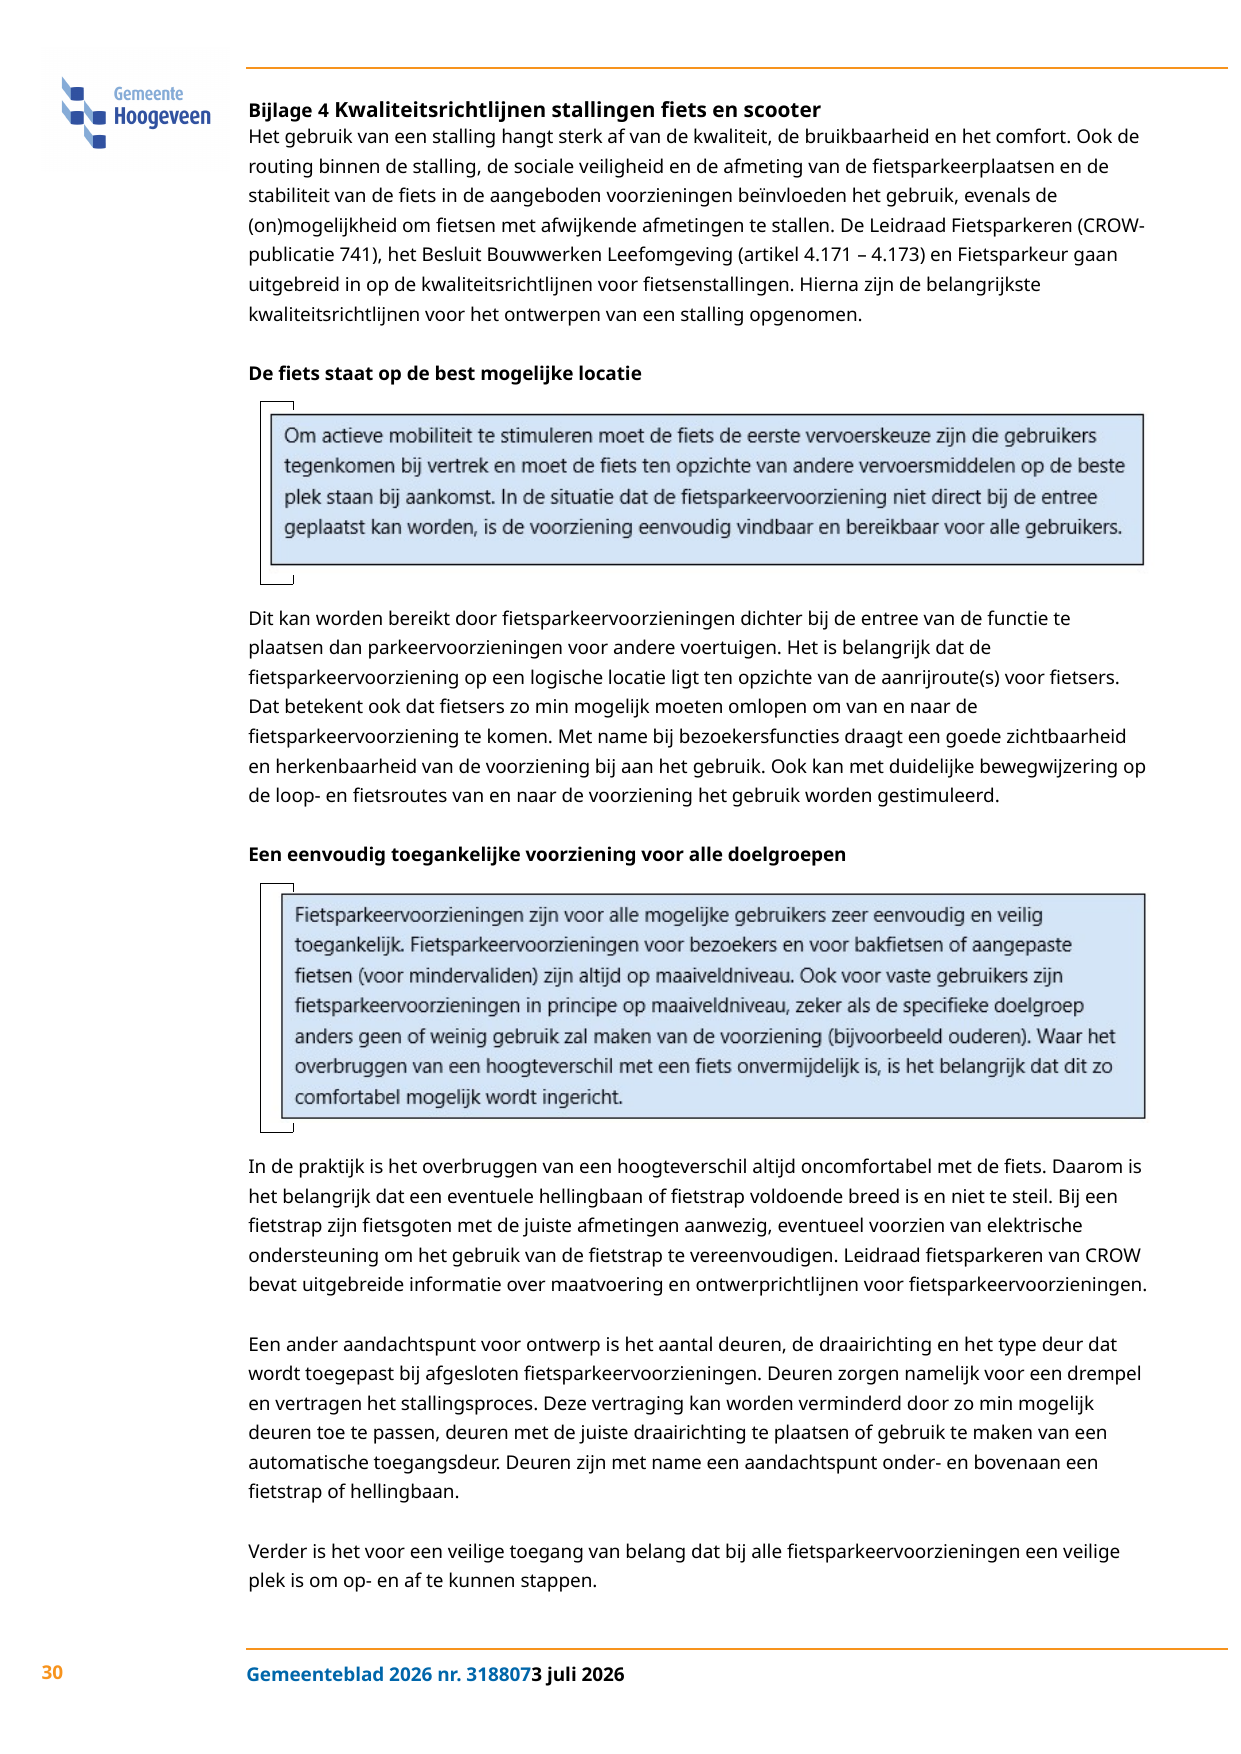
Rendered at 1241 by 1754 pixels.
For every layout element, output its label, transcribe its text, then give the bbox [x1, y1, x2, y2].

picture [268, 410, 1155, 575]
text Verder is het voor een veilige toegang van belang dat bij alle fietsparkeervoorzieningen een veilige plek is om op- en af te kunnen stappen. [248, 1538, 1152, 1593]
text De fiets staat op de best mogelijke locatie [248, 360, 1152, 386]
text Het gebruik van een stalling hangt sterk af van de kwaliteit, de bruikbaarheid en het comfort. Ook de routing binnen de stalling, de sociale veiligheid en de afmeting van de fietsparkeerplaatsen en de stabiliteit van de fiets in de aangeboden voorzieningen beïnvloeden het gebruik, evenals de (on)mogelijkheid om fietsen met afwijkende afmetingen te stallen. De Leidraad Fietsparkeren (CROW-publicatie 741), het Besluit Bouwwerken Leefomgeving (artikel 4.171 – 4.173) en Fietsparkeur gaan uitgebreid in op de kwaliteitsrichtlijnen voor fietsenstallingen. Hierna zijn de belangrijkste kwaliteitsrichtlijnen voor het ontwerpen van een stalling opgenomen. [248, 123, 1152, 327]
text Een ander aandachtspunt voor ontwerp is het aantal deuren, de draairichting en het type deur dat wordt toegepast bij afgesloten fietsparkeervoorzieningen. Deuren zorgen namelijk voor een drempel en vertragen het stallingsproces. Deze vertraging kan worden verminderd door zo min mogelijk deuren toe te passen, deuren met de juiste draairichting te plaatsen of gebruik te maken van een automatische toegangsdeur. Deuren zijn met name een aandachtspunt onder- en bovenaan een fietstrap of hellingbaan. [248, 1331, 1152, 1504]
text Een eenvoudig toegankelijke voorziening voor alle doelgroepen [248, 842, 1152, 867]
picture [268, 892, 1155, 1123]
text In de praktijk is het overbruggen van een hoogteverschil altijd oncomfortabel met de fiets. Daarom is het belangrijk dat een eventuele hellingbaan of fietstrap voldoende breed is en niet te steil. Bij een fietstrap zijn fietsgoten met de juiste afmetingen aanwezig, eventueel voorzien van elektrische ondersteuning om het gebruik van de fietstrap te vereenvoudigen. Leidraad fietsparkeren van CROW bevat uitgebreide informatie over maatvoering en ontwerprichtlijnen voor fietsparkeervoorzieningen. [248, 1153, 1152, 1297]
text Dit kan worden bereikt door fietsparkeervoorzieningen dichter bij de entree van de functie te plaatsen dan parkeervoorzieningen voor andere voertuigen. Het is belangrijk dat de fietsparkeervoorziening op een logische locatie ligt ten opzichte van de aanrijroute(s) voor fietsers. Dat betekent ook dat fietsers zo min mogelijk moeten omlopen om van en naar de fietsparkeervoorziening te komen. Met name bij bezoekersfuncties draagt een goede zichtbaarheid en herkenbaarheid van de voorziening bij aan het gebruik. Ook kan met duidelijke bewegwijzering op de loop- en fietsroutes van en naar de voorziening het gebruik worden gestimuleerd. [248, 605, 1152, 808]
text Bijlage 4 Kwaliteitsrichtlijnen stallingen fiets en scooter [248, 95, 1152, 123]
picture [41, 47, 231, 172]
